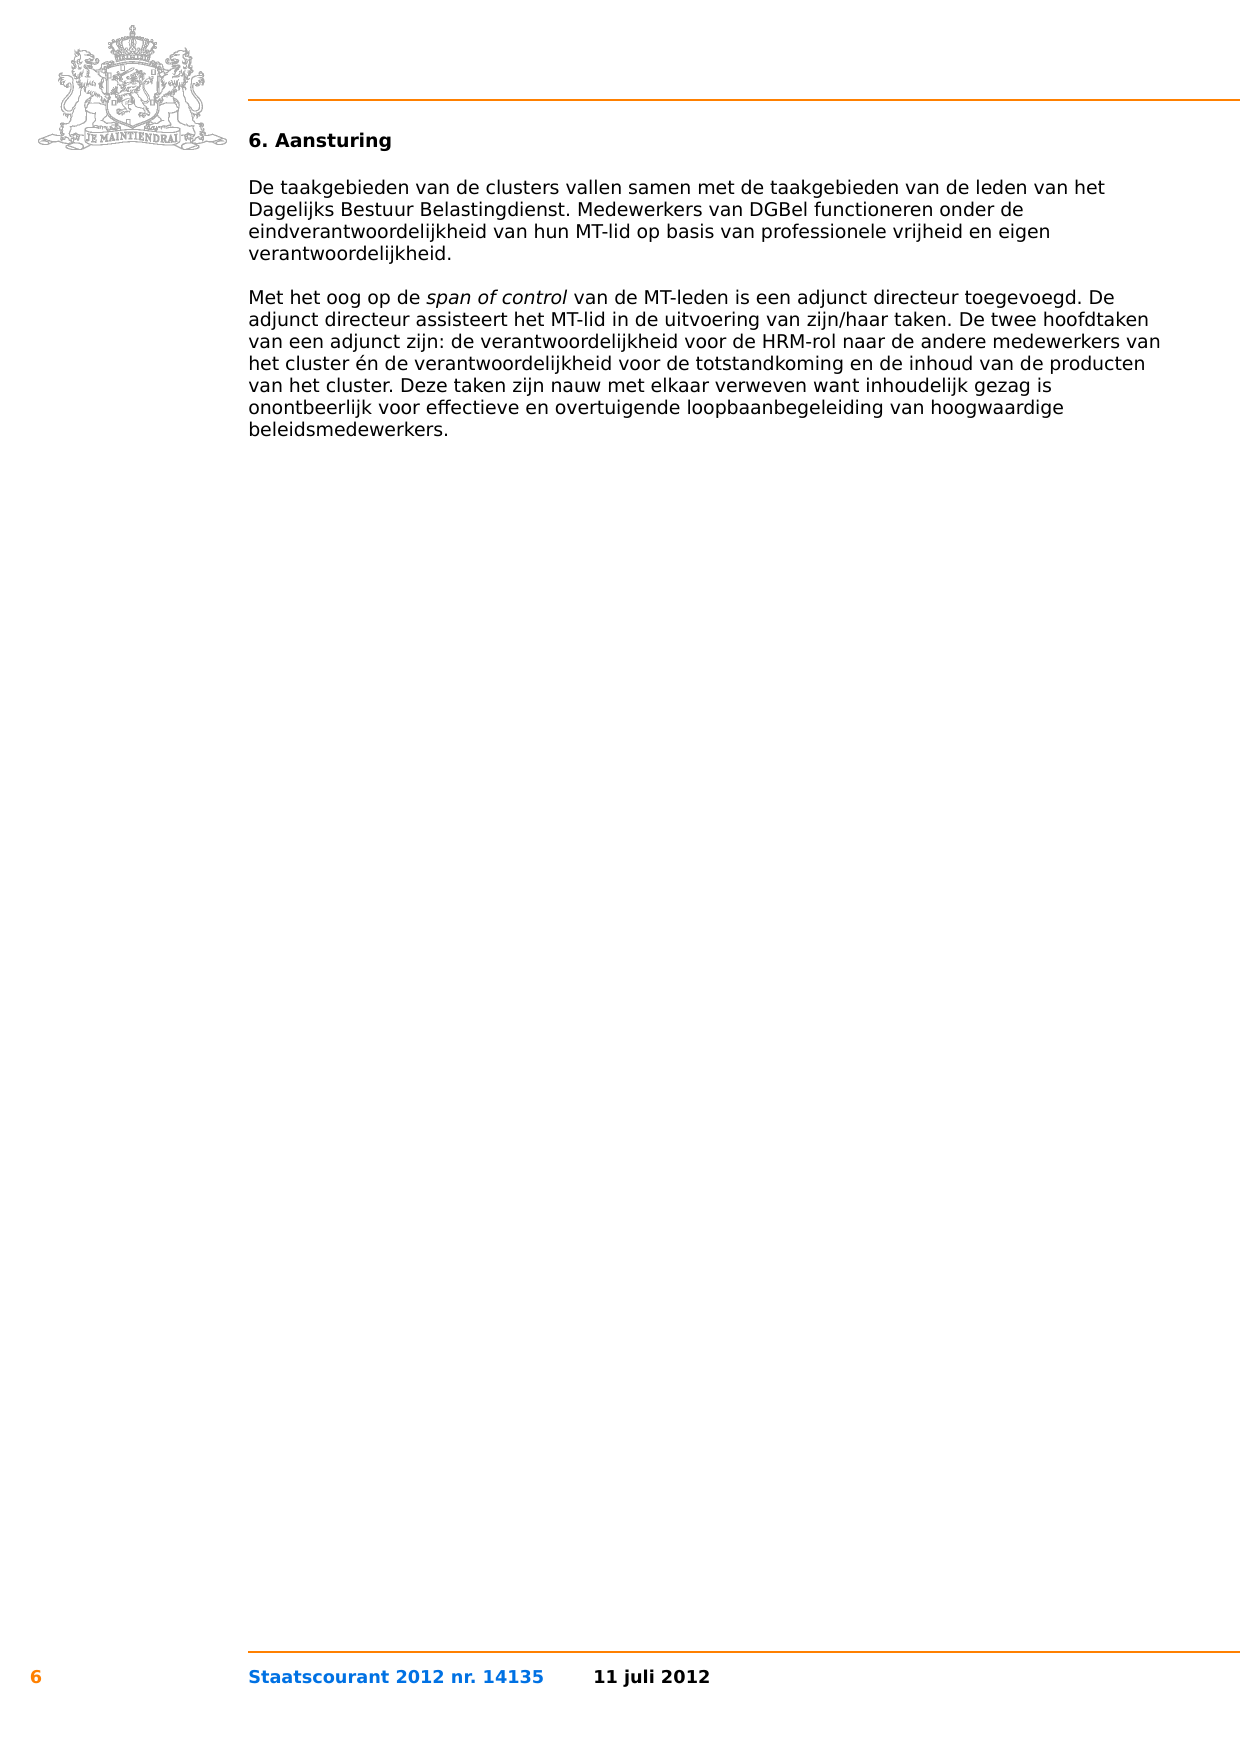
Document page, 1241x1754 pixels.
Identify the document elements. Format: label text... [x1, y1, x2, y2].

subtitle 6. Aansturing [248, 130, 1163, 152]
picture [38, 25, 227, 150]
text Met het oog op de span of control van de MT-leden is een adjunct directeur toegevoegd. De adjunct directeur assisteert het MT-lid in de uitvoering van zijn/haar taken. De twee hoofdtaken van een adjunct zijn: de verantwoordelijkheid voor de HRM-rol naar de andere medewerkers van het cluster én de verantwoordelijkheid voor de totstandkoming en de inhoud van de producten van het cluster. Deze taken zijn nauw met elkaar verweven want inhoudelijk gezag is onontbeerlijk voor effectieve en overtuigende loopbaanbegeleiding van hoogwaardige beleidsmedewerkers. [248, 287, 1163, 441]
text De taakgebieden van de clusters vallen samen met de taakgebieden van de leden van het Dagelijks Bestuur Belastingdienst. Medewerkers van DGBel functioneren onder de eindverantwoordelijkheid van hun MT-lid op basis van professionele vrijheid en eigen verantwoordelijkheid. [248, 177, 1163, 265]
